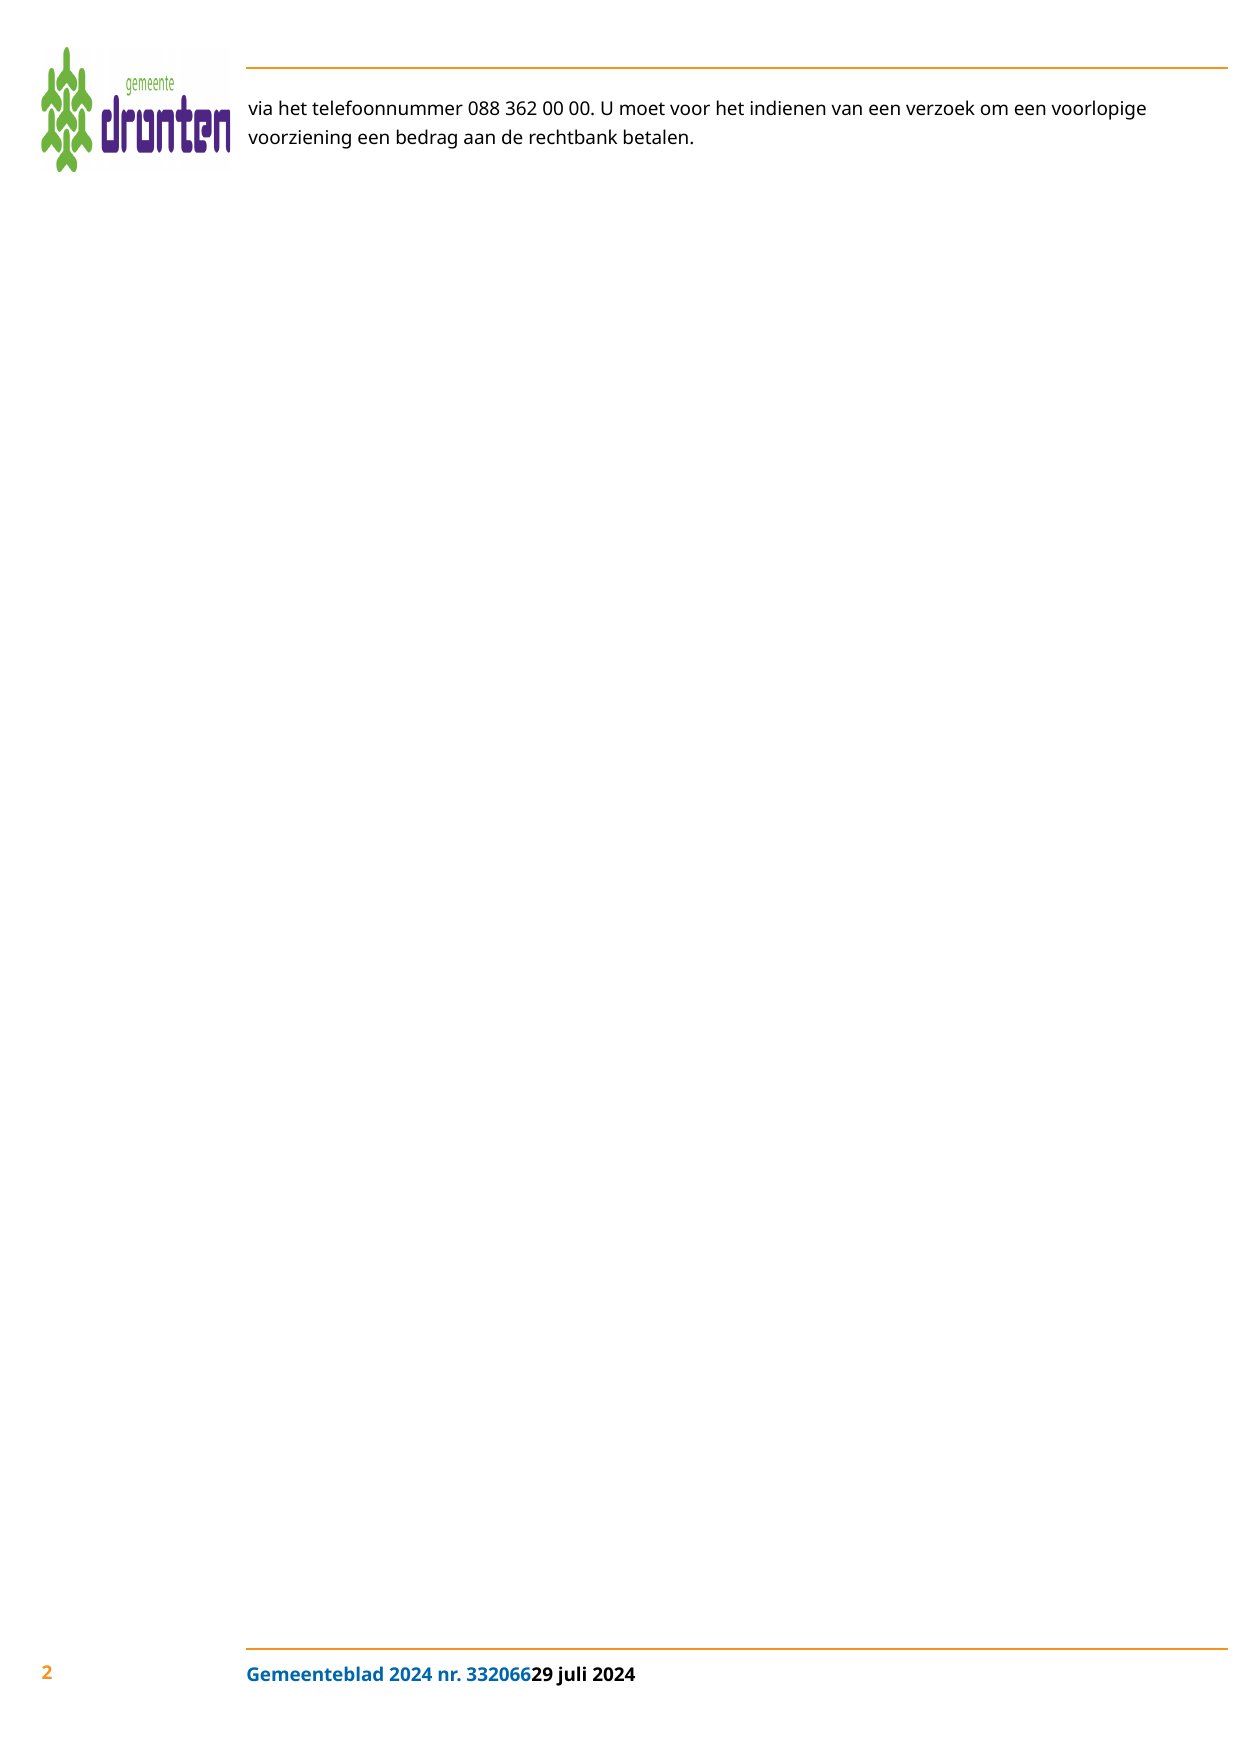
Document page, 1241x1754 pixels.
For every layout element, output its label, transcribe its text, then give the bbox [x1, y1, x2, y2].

picture [41, 47, 231, 172]
text via het telefoonnummer 088 362 00 00. U moet voor het indienen van een verzoek om een voorlopige voorziening een bedrag aan de rechtbank betalen. [248, 95, 1152, 150]
